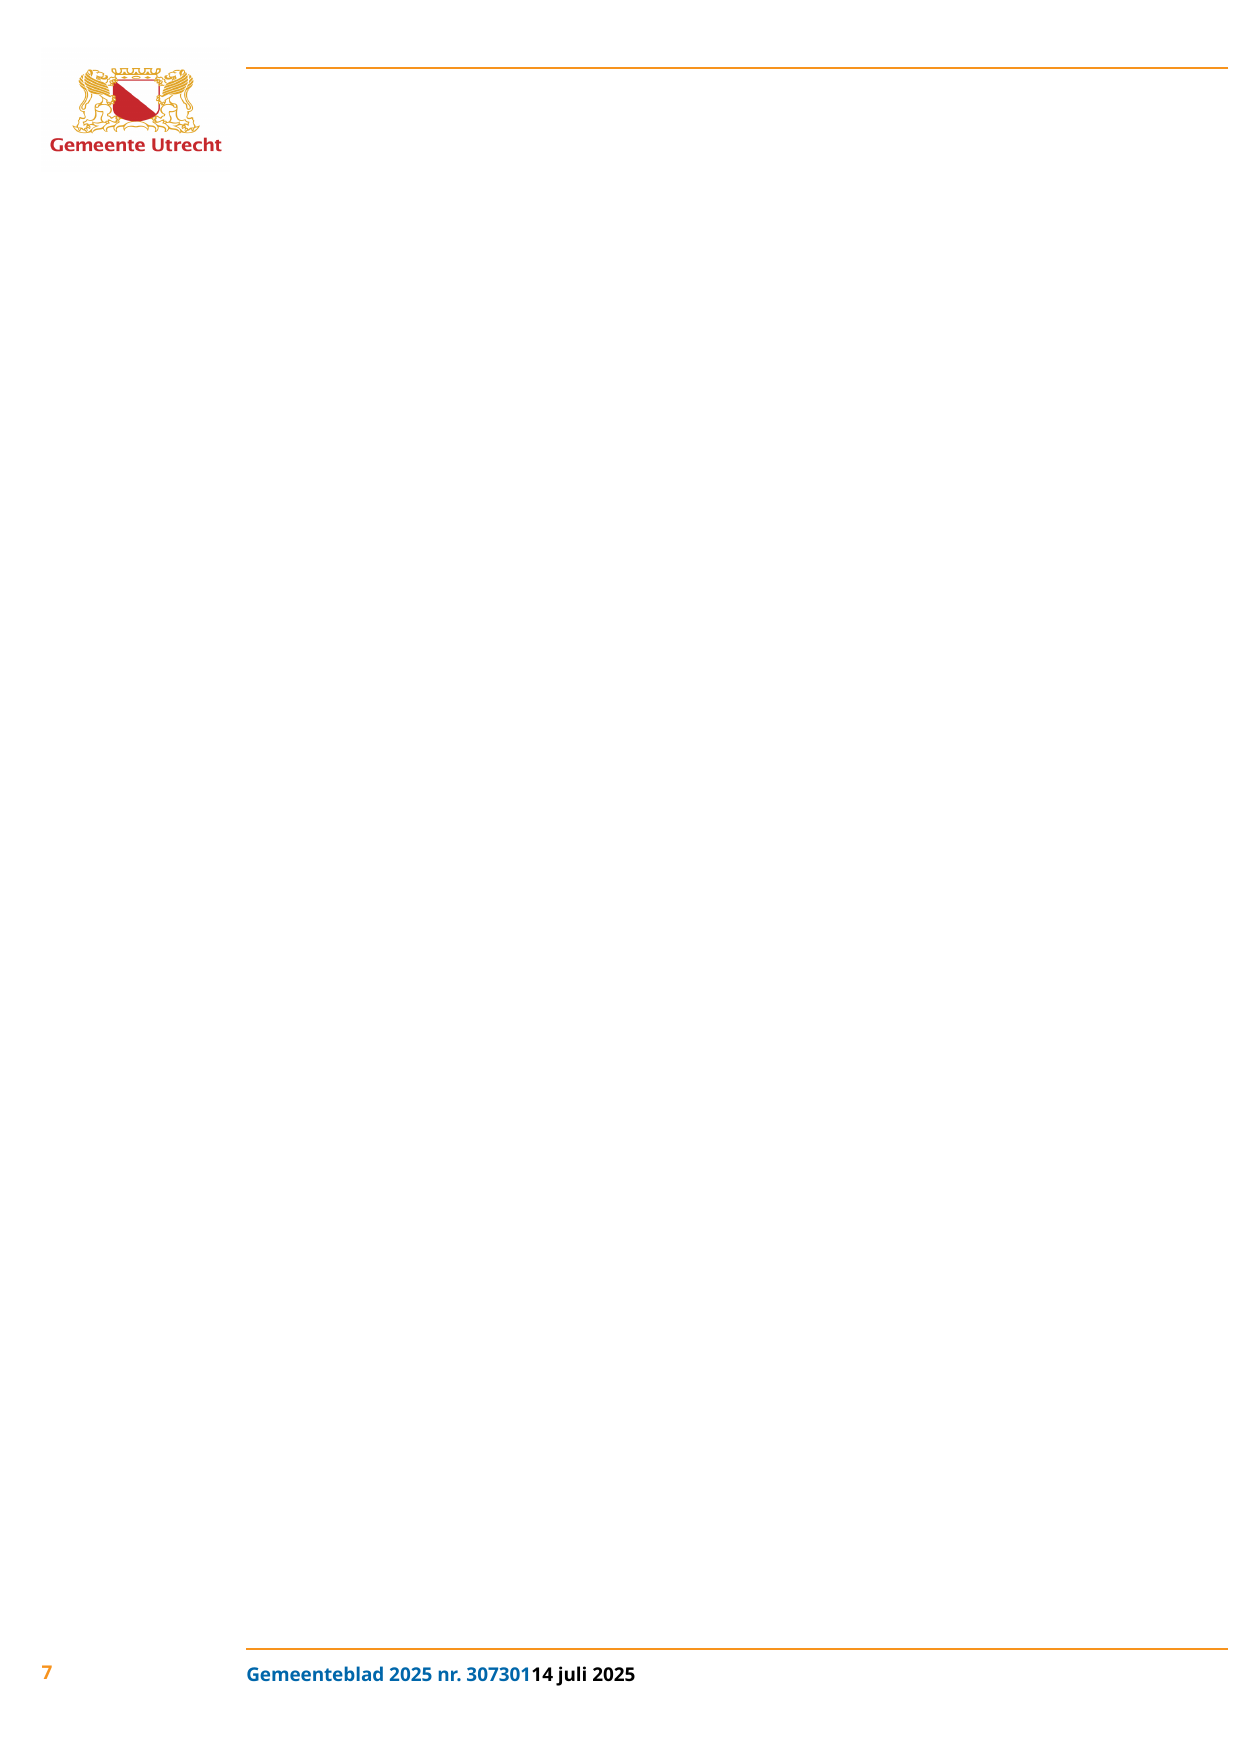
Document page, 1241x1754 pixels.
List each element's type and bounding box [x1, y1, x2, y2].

picture [41, 47, 231, 172]
